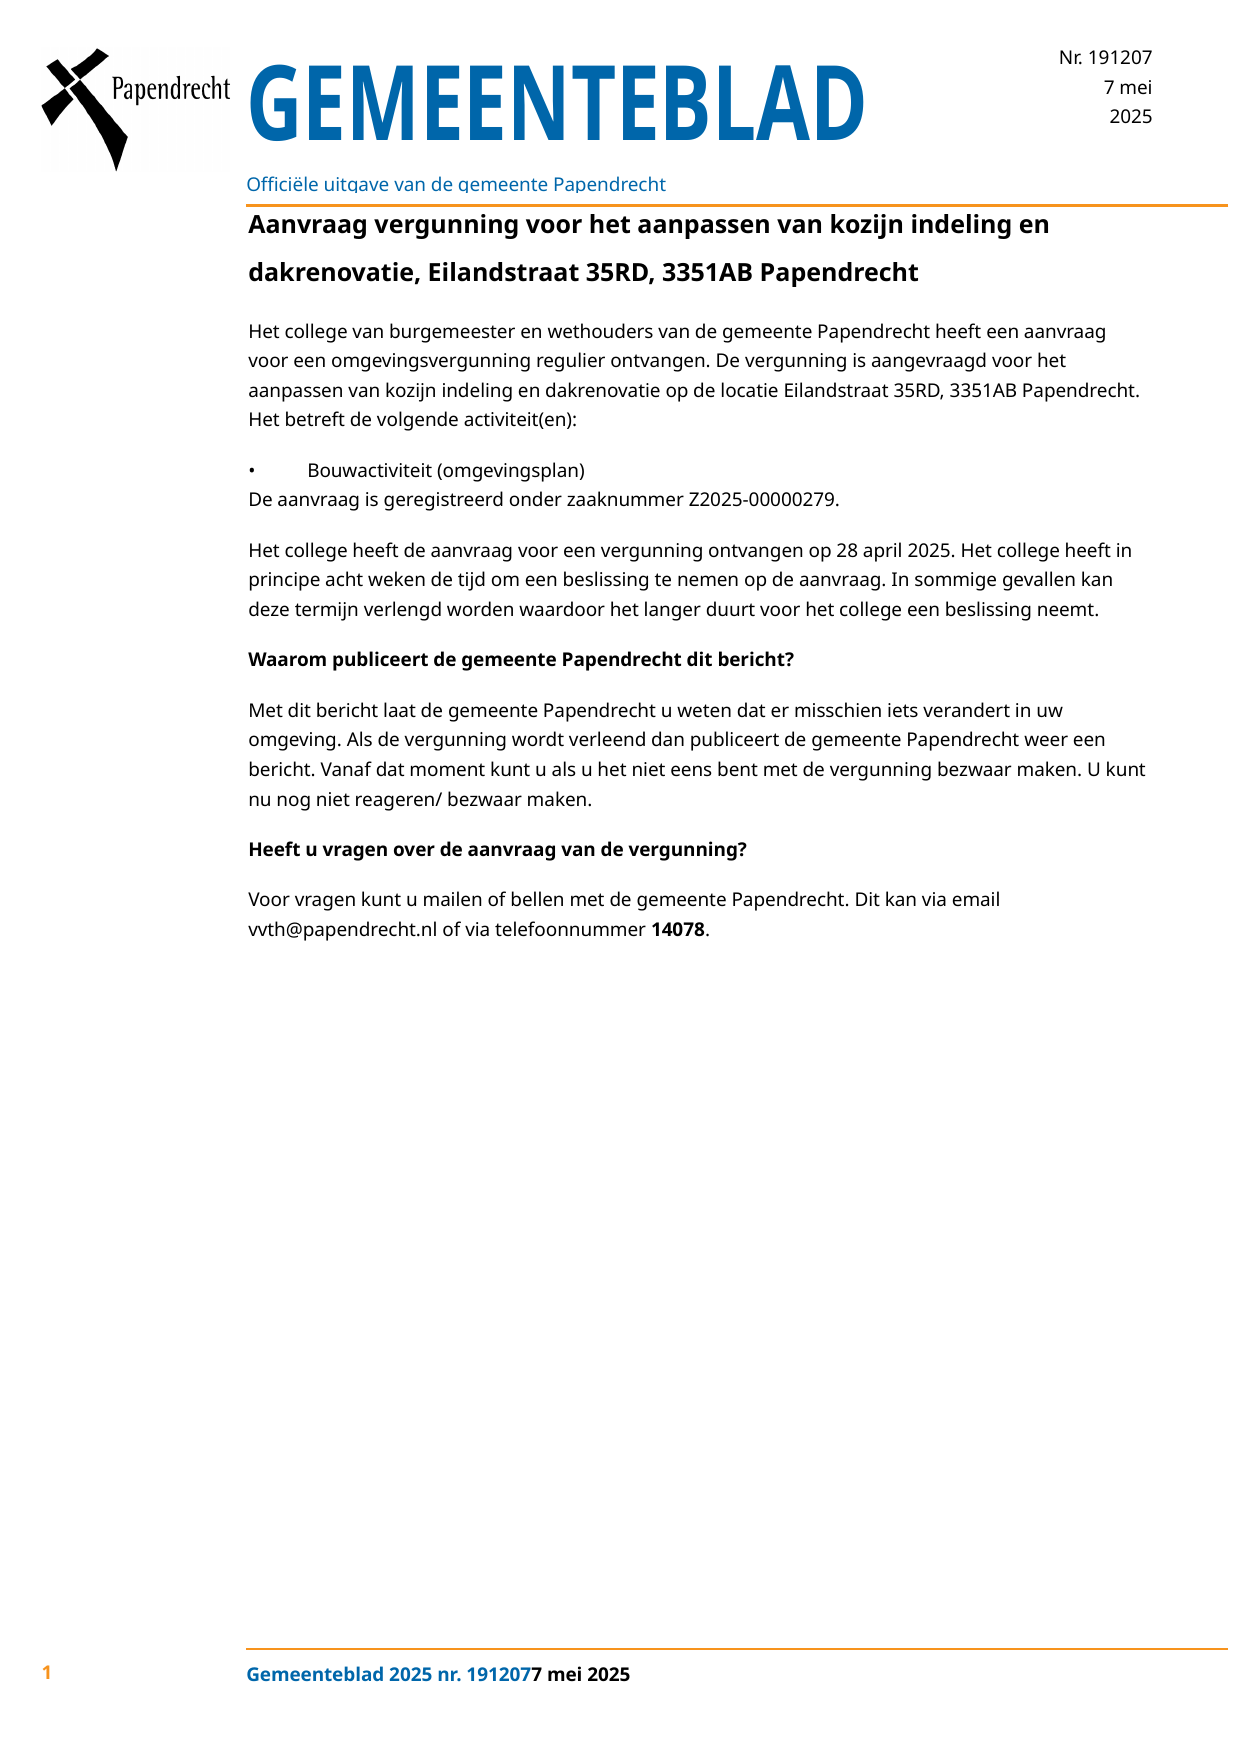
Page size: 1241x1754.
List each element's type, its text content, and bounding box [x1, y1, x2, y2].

text Aanvraag vergunning voor het aanpassen van kozijn indeling en dakrenovatie, Eilandstraat 35RD, 3351AB Papendrecht [248, 207, 1152, 288]
list Bouwactiviteit (omgevingsplan) [248, 457, 1152, 483]
picture [41, 47, 231, 172]
text Heeft u vragen over de aanvraag van de vergunning? [248, 836, 1152, 862]
text De aanvraag is geregistreerd onder zaaknummer Z2025-00000279. [248, 487, 1152, 512]
text Het college heeft de aanvraag voor een vergunning ontvangen op 28 april 2025. Het college heeft in principe acht weken de tijd om een beslissing te nemen op de aanvraag. In sommige gevallen kan deze termijn verlengd worden waardoor het langer duurt voor het college een beslissing neemt. [248, 537, 1152, 622]
text Met dit bericht laat de gemeente Papendrecht u weten dat er misschien iets verandert in uw omgeving. Als de vergunning wordt verleend dan publiceert de gemeente Papendrecht weer een bericht. Vanaf dat moment kunt u als u het niet eens bent met de vergunning bezwaar maken. U kunt nu nog niet reageren/ bezwaar maken. [248, 697, 1152, 812]
text Waarom publiceert de gemeente Papendrecht dit bericht? [248, 647, 1152, 672]
text Voor vragen kunt u mailen of bellen met de gemeente Papendrecht. Dit kan via email vvth@papendrecht.nl of via telefoonnummer 14078. [248, 887, 1152, 942]
text Het college van burgemeester en wethouders van de gemeente Papendrecht heeft een aanvraag voor een omgevingsvergunning regulier ontvangen. De vergunning is aangevraagd voor het aanpassen van kozijn indeling en dakrenovatie op de locatie Eilandstraat 35RD, 3351AB Papendrecht. Het betreft de volgende activiteit(en): [248, 318, 1152, 432]
